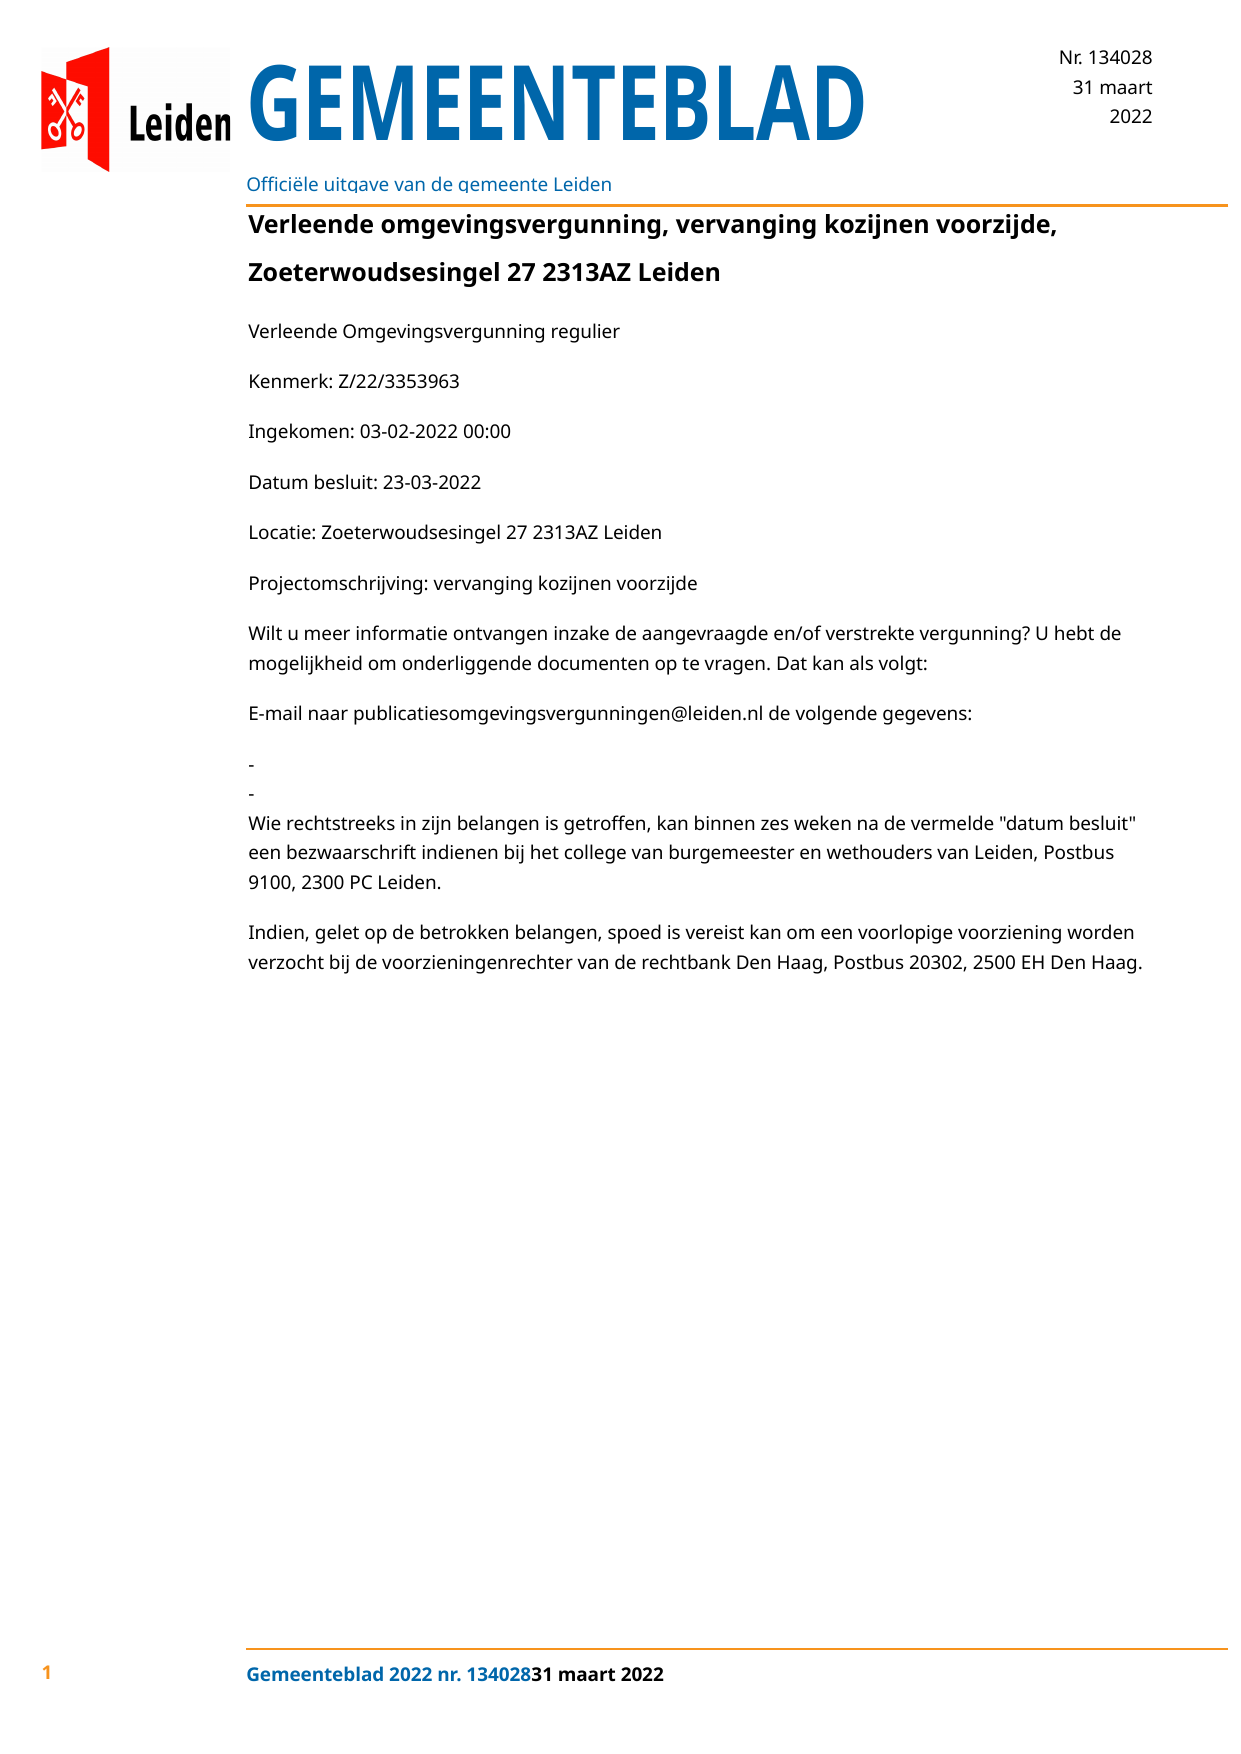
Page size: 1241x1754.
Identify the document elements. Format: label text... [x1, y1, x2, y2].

text Datum besluit: 23-03-2022 [248, 469, 1152, 495]
text Indien, gelet op de betrokken belangen, spoed is vereist kan om een voorlopige voorziening worden verzocht bij de voorzieningenrechter van de rechtbank Den Haag, Postbus 20302, 2500 EH Den Haag. [248, 919, 1152, 975]
text Kenmerk: Z/22/3353963 [248, 368, 1152, 394]
picture [41, 47, 231, 172]
text Locatie: Zoeterwoudsesingel 27 2313AZ Leiden [248, 519, 1152, 545]
text Wilt u meer informatie ontvangen inzake de aangevraagde en/of verstrekte vergunning? U hebt de mogelijkheid om onderliggende documenten op te vragen. Dat kan als volgt: [248, 620, 1152, 676]
text Ingekomen: 03-02-2022 00:00 [248, 419, 1152, 444]
text Projectomschrijving: vervanging kozijnen voorzijde [248, 570, 1152, 596]
text Wie rechtstreeks in zijn belangen is getroffen, kan binnen zes weken na de vermelde "datum besluit" een bezwaarschrift indienen bij het college van burgemeester en wethouders van Leiden, Postbus 9100, 2300 PC Leiden. [248, 810, 1152, 895]
text E-mail naar publicatiesomgevingsvergunningen@leiden.nl de volgende gegevens: [248, 700, 1152, 726]
text Verleende Omgevingsvergunning regulier [248, 318, 1152, 344]
text Verleende omgevingsvergunning, vervanging kozijnen voorzijde, Zoeterwoudsesingel 27 2313AZ Leiden [248, 207, 1152, 288]
